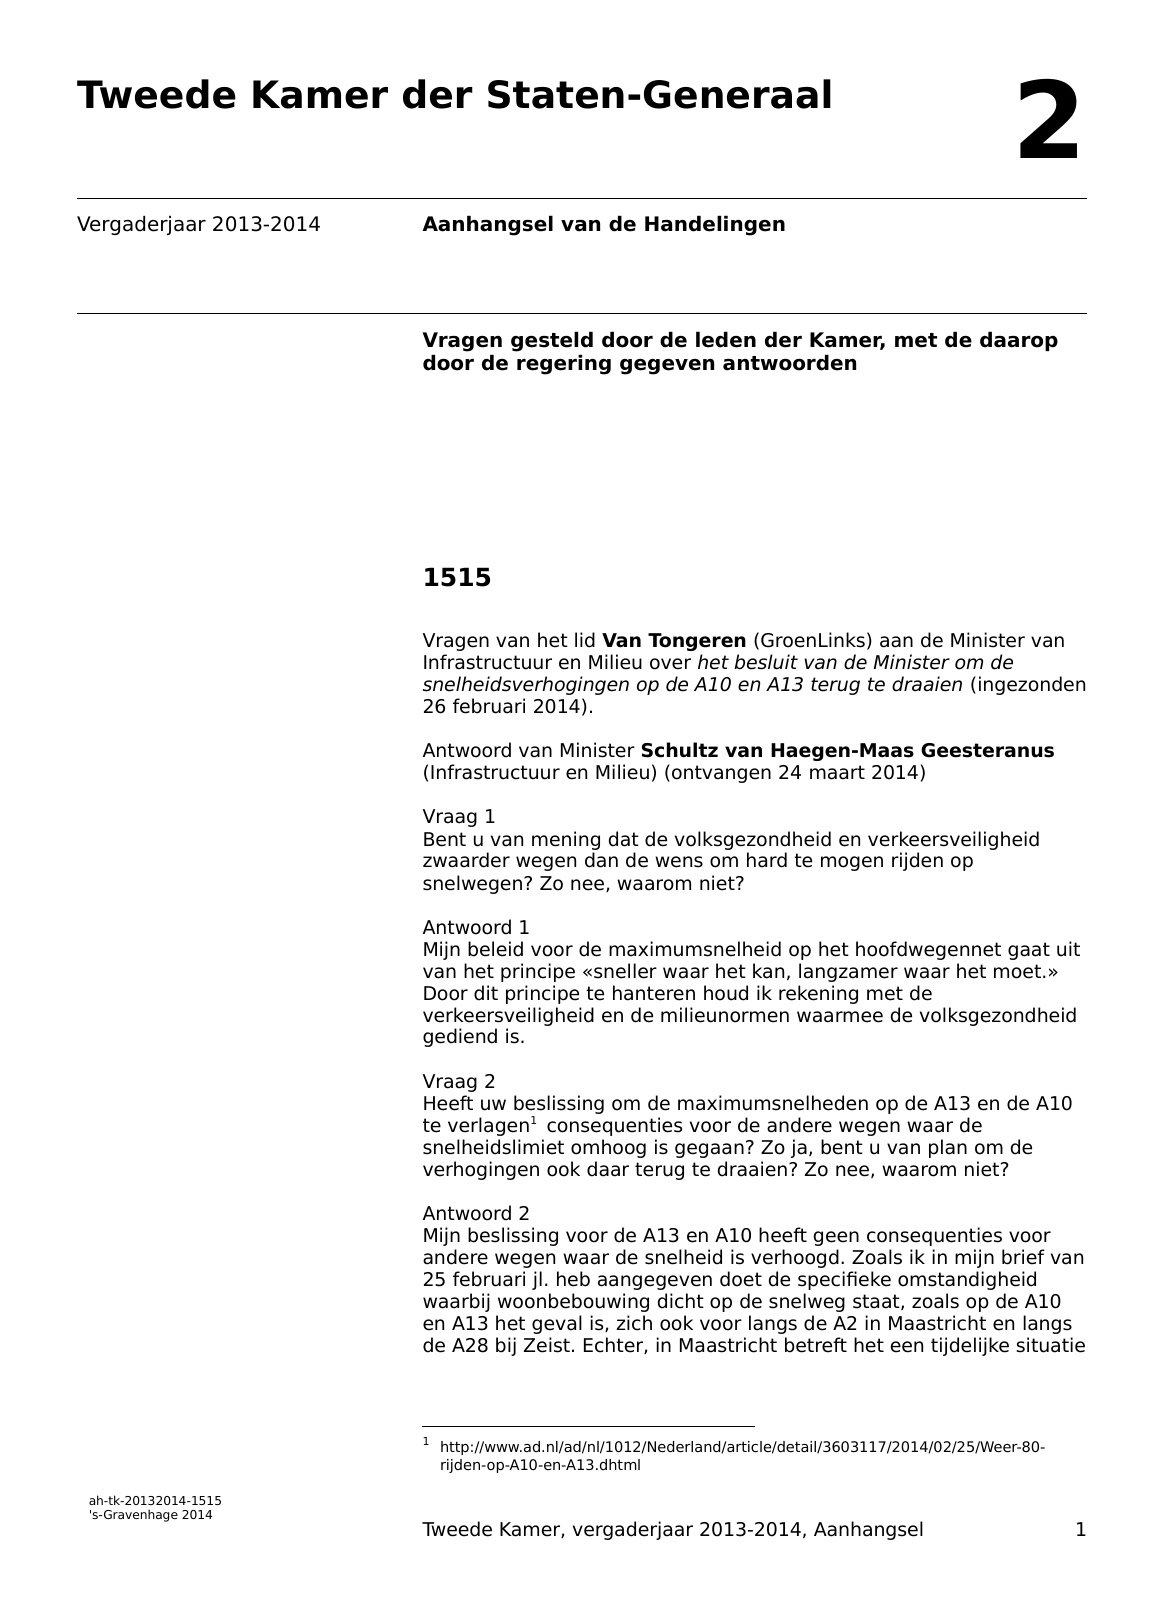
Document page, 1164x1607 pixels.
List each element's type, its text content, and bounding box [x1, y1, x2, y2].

text Mijn beleid voor de maximumsnelheid op het hoofdwegennet gaat uit van het principe «sneller waar het kan, langzamer waar het moet.» Door dit principe te hanteren houd ik rekening met de verkeersveiligheid en de milieunormen waarmee de volksgezondheid gediend is. [422, 938, 1087, 1048]
text Vraag 2 [422, 1071, 1087, 1093]
table_header 2 [886, 59, 1087, 198]
text Antwoord van Minister Schultz van Haegen-Maas Geesteranus (Infrastructuur en Milieu) (ontvangen 24 maart 2014) [422, 740, 1087, 784]
table_cell Aanhangsel van de Handelingen [422, 199, 1087, 313]
text Vragen van het lid Van Tongeren (GroenLinks) aan de Minister van Infrastructuur en Milieu over het besluit van de Minister om de snelheidsverhogingen op de A10 en A13 terug te draaien (ingezonden 26 februari 2014). [422, 630, 1087, 718]
text ah-tk-20132014-1515 [88, 1494, 323, 1508]
text Antwoord 2 [422, 1203, 1087, 1225]
text Heeft uw beslissing om de maximumsnelheden op de A13 en de A10 te verlagen consequenties voor de andere wegen waar de snelheidslimiet omhoog is gegaan? Zo ja, bent u van plan om de verhogingen ook daar terug te draaien? Zo nee, waarom niet? [422, 1093, 1087, 1181]
table_cell Vergaderjaar 2013-2014 [77, 199, 422, 313]
table_cell [77, 314, 422, 375]
text Antwoord 1 [422, 917, 1087, 938]
text Bent u van mening dat de volksgezondheid en verkeersveiligheid zwaarder wegen dan de wens om hard te mogen rijden op snelwegen? Zo nee, waarom niet? [422, 828, 1087, 894]
text 1515 [422, 563, 1087, 592]
text 's-Gravenhage 2014 [88, 1508, 323, 1522]
table_cell Vragen gesteld door de leden der Kamer, met de daarop door de regering gegeven antwoorden [422, 314, 1087, 375]
text Vraag 1 [422, 806, 1087, 828]
text http://www.ad.nl/ad/nl/1012/Nederland/article/detail/3603117/2014/02/25/Weer-80-rijden-op-A10-en-A13.dhtml [422, 1435, 1087, 1474]
table_header Tweede Kamer der Staten-Generaal [77, 59, 886, 198]
text Mijn beslissing voor de A13 en A10 heeft geen consequenties voor andere wegen waar de snelheid is verhoogd. Zoals ik in mijn brief van 25 februari jl. heb aangegeven doet de specifieke omstandigheid waarbij woonbebouwing dicht op de snelweg staat, zoals op de A10 en A13 het geval is, zich ook voor langs de A2 in Maastricht en langs de A28 bij Zeist. Echter, in Maastricht betreft het een tijdelijke situatie [422, 1225, 1087, 1357]
